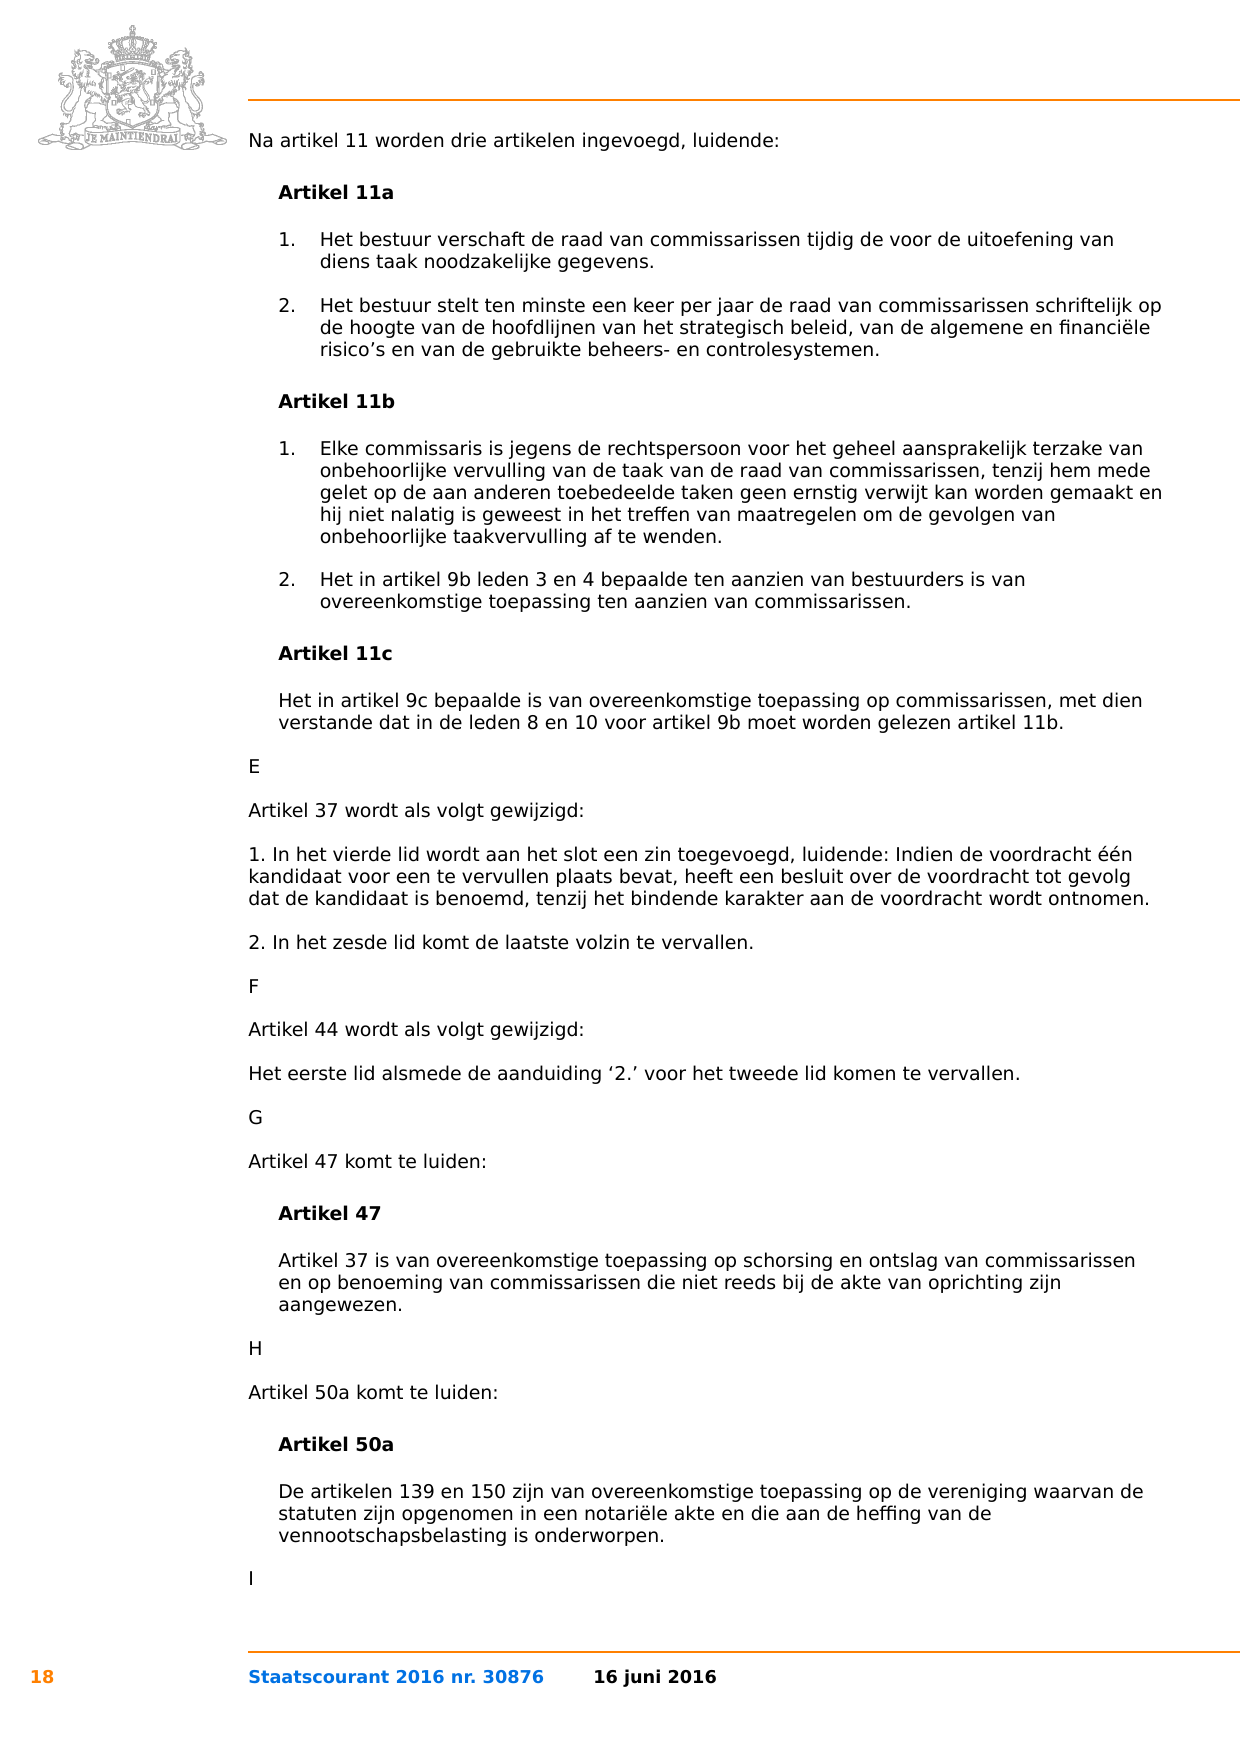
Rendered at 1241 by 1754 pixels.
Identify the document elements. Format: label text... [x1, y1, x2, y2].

text 2. Het in artikel 9b leden 3 en 4 bepaalde ten aanzien van bestuurders is van overeenkomstige toepassing ten aanzien van commissarissen. [278, 569, 1163, 613]
text 1. Elke commissaris is jegens de rechtspersoon voor het geheel aansprakelijk terzake van onbehoorlijke vervulling van de taak van de raad van commissarissen, tenzij hem mede gelet op de aan anderen toebedeelde taken geen ernstig verwijt kan worden gemaakt en hij niet nalatig is geweest in het treffen van maatregelen om de gevolgen van onbehoorlijke taakvervulling af te wenden. [278, 438, 1163, 547]
subtitle Artikel 50a [278, 1433, 1163, 1456]
text Na artikel 11 worden drie artikelen ingevoegd, luidende: [248, 130, 1163, 152]
text Artikel 47 komt te luiden: [248, 1151, 1163, 1173]
text Het eerste lid alsmede de aanduiding ‘2.’ voor het tweede lid komen te vervallen. [248, 1063, 1163, 1085]
text Artikel 37 is van overeenkomstige toepassing op schorsing en ontslag van commissarissen en op benoeming van commissarissen die niet reeds bij de akte van oprichting zijn aangewezen. [278, 1250, 1163, 1316]
text G [248, 1107, 1163, 1129]
subtitle Artikel 11b [278, 391, 1163, 413]
text H [248, 1338, 1163, 1360]
subtitle Artikel 47 [278, 1203, 1163, 1225]
picture [38, 25, 227, 150]
text Artikel 44 wordt als volgt gewijzigd: [248, 1019, 1163, 1041]
text De artikelen 139 en 150 zijn van overeenkomstige toepassing op de vereniging waarvan de statuten zijn opgenomen in een notariële akte en die aan de heffing van de vennootschapsbelasting is onderworpen. [278, 1481, 1163, 1546]
text 2. Het bestuur stelt ten minste een keer per jaar de raad van commissarissen schriftelijk op de hoogte van de hoofdlijnen van het strategisch beleid, van de algemene en financiële risico’s en van de gebruikte beheers- en controlesystemen. [278, 295, 1163, 361]
text Artikel 50a komt te luiden: [248, 1382, 1163, 1403]
text I [248, 1568, 1163, 1590]
text 1. In het vierde lid wordt aan het slot een zin toegevoegd, luidende: Indien de voordracht één kandidaat voor een te vervullen plaats bevat, heeft een besluit over de voordracht tot gevolg dat de kandidaat is benoemd, tenzij het bindende karakter aan de voordracht wordt ontnomen. [248, 844, 1163, 910]
text E [248, 756, 1163, 778]
subtitle Artikel 11c [278, 643, 1163, 665]
text Het in artikel 9c bepaalde is van overeenkomstige toepassing op commissarissen, met dien verstande dat in de leden 8 en 10 voor artikel 9b moet worden gelezen artikel 11b. [278, 690, 1163, 734]
text F [248, 976, 1163, 997]
text 1. Het bestuur verschaft de raad van commissarissen tijdig de voor de uitoefening van diens taak noodzakelijke gegevens. [278, 229, 1163, 273]
subtitle Artikel 11a [278, 182, 1163, 204]
text 2. In het zesde lid komt de laatste volzin te vervallen. [248, 932, 1163, 954]
text Artikel 37 wordt als volgt gewijzigd: [248, 800, 1163, 822]
